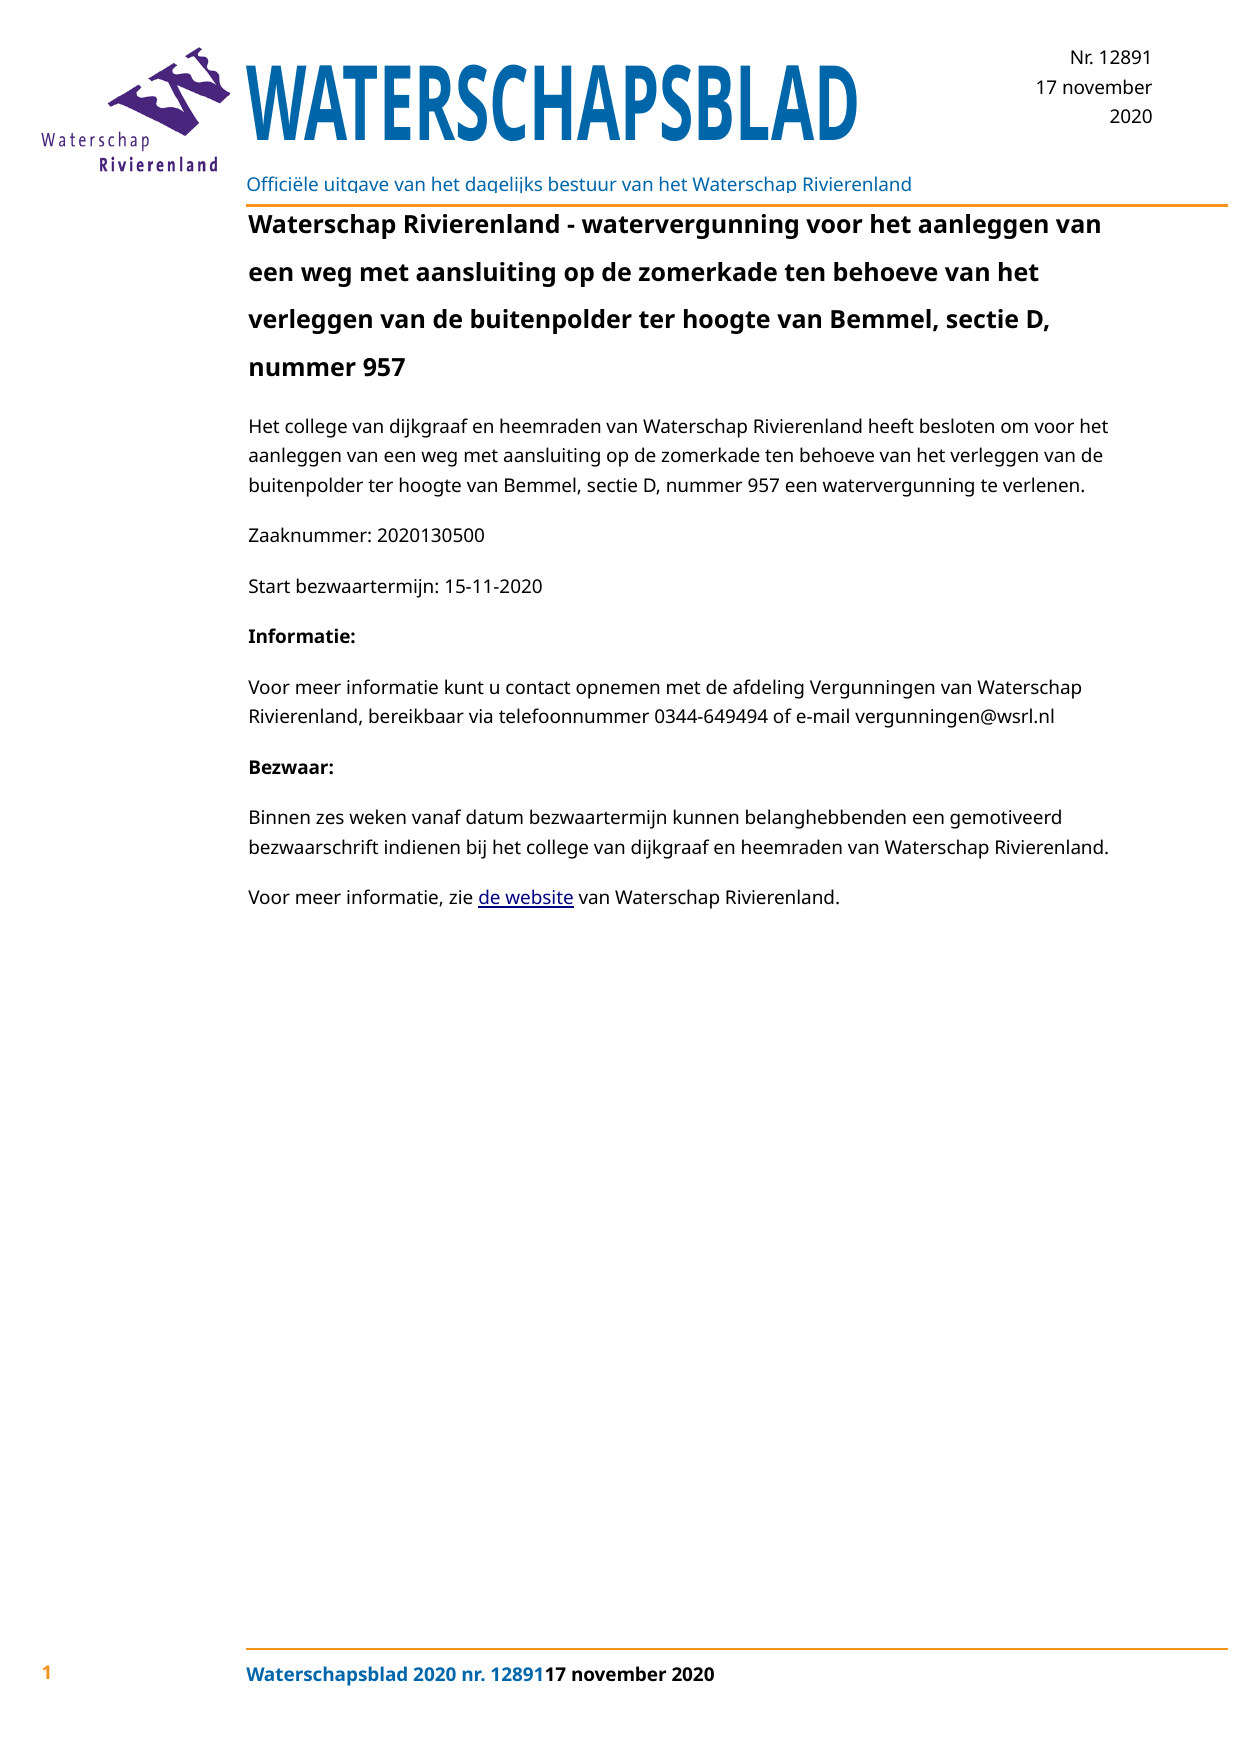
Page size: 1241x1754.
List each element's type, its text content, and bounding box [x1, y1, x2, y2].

text Voor meer informatie kunt u contact opnemen met de afdeling Vergunningen van Waterschap Rivierenland, bereikbaar via telefoonnummer 0344-649494 of e-mail vergunningen@wsrl.nl [248, 674, 1152, 729]
picture [41, 47, 231, 172]
text Informatie: [248, 623, 1152, 649]
text Binnen zes weken vanaf datum bezwaartermijn kunnen belanghebbenden een gemotiveerd bezwaarschrift indienen bij het college van dijkgraaf en heemraden van Waterschap Rivierenland. [248, 804, 1152, 860]
text Bezwaar: [248, 754, 1152, 780]
text Zaaknummer: 2020130500 [248, 523, 1152, 548]
text Het college van dijkgraaf en heemraden van Waterschap Rivierenland heeft besloten om voor het aanleggen van een weg met aansluiting op de zomerkade ten behoeve van het verleggen van de buitenpolder ter hoogte van Bemmel, sectie D, nummer 957 een watervergunning te verlenen. [248, 413, 1152, 498]
text Voor meer informatie, zie de website van Waterschap Rivierenland. [248, 884, 1152, 910]
text Waterschap Rivierenland - watervergunning voor het aanleggen van een weg met aansluiting op de zomerkade ten behoeve van het verleggen van de buitenpolder ter hoogte van Bemmel, sectie D, nummer 957 [248, 207, 1152, 384]
text Start bezwaartermijn: 15-11-2020 [248, 573, 1152, 599]
